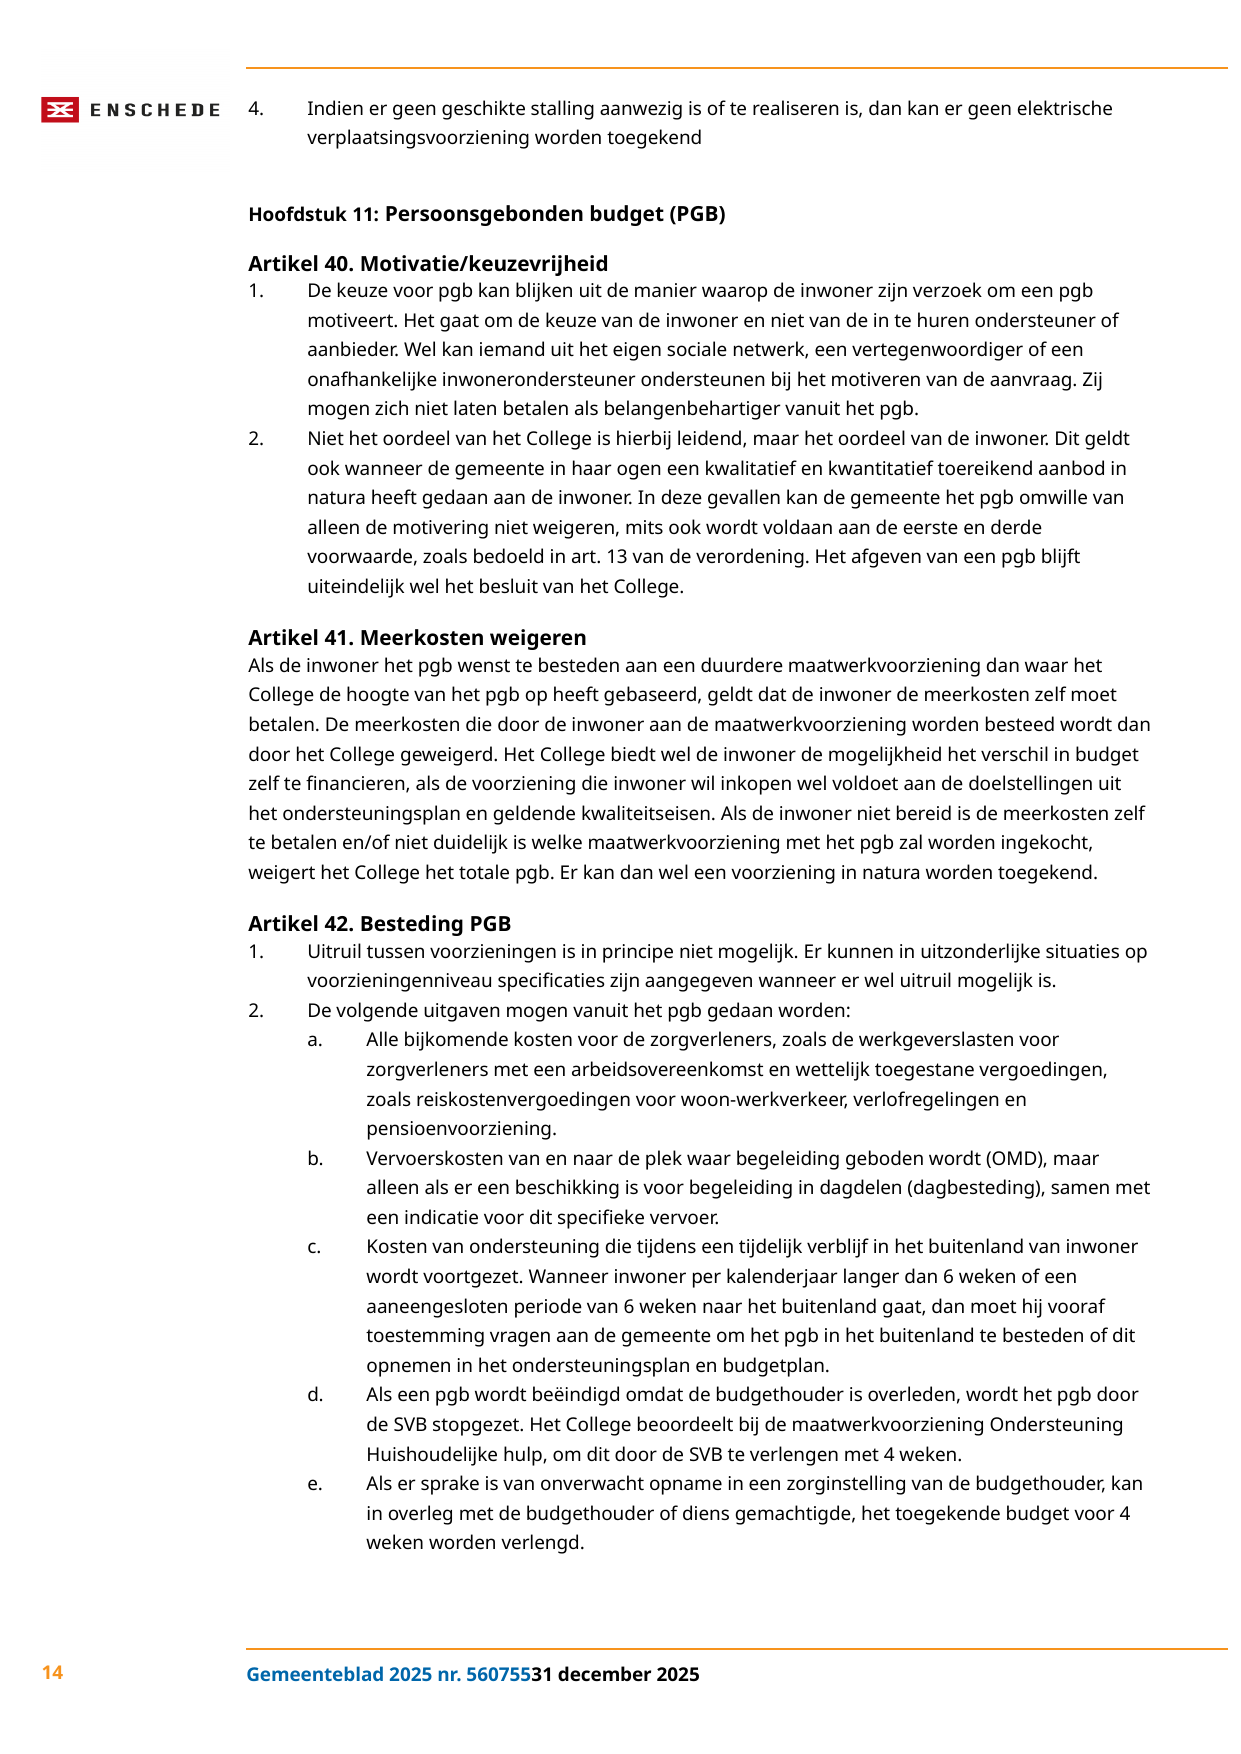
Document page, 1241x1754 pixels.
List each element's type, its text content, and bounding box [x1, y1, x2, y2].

list Kosten van ondersteuning die tijdens een tijdelijk verblijf in het buitenland van inwoner wordt voortgezet. Wanneer inwoner per kalenderjaar langer dan 6 weken of een aaneengesloten periode van 6 weken naar het buitenland gaat, dan moet hij vooraf toestemming vragen aan de gemeente om het pgb in het buitenland te besteden of dit opnemen in het ondersteuningsplan en budgetplan. [307, 1234, 1152, 1378]
picture [41, 47, 231, 172]
list Als een pgb wordt beëindigd omdat de budgethouder is overleden, wordt het pgb door de SVB stopgezet. Het College beoordeelt bij de maatwerkvoorziening Ondersteuning Huishoudelijke hulp, om dit door de SVB te verlengen met 4 weken. [307, 1382, 1152, 1467]
list Vervoerskosten van en naar de plek waar begeleiding geboden wordt (OMD), maar alleen als er een beschikking is voor begeleiding in dagdelen (dagbesteding), samen met een indicatie voor dit specifieke vervoer. [307, 1145, 1152, 1230]
list Uitruil tussen voorzieningen is in principe niet mogelijk. Er kunnen in uitzonderlijke situaties op voorzieningenniveau specificaties zijn aangegeven wanneer er wel uitruil mogelijk is. [248, 938, 1152, 993]
text Als de inwoner het pgb wenst te besteden aan een duurdere maatwerkvoorziening dan waar het College de hoogte van het pgb op heeft gebaseerd, geldt dat de inwoner de meerkosten zelf moet betalen. De meerkosten die door de inwoner aan de maatwerkvoorziening worden besteed wordt dan door het College geweigerd. Het College biedt wel de inwoner de mogelijkheid het verschil in budget zelf te financieren, als de voorziening die inwoner wil inkopen wel voldoet aan de doelstellingen uit het ondersteuningsplan en geldende kwaliteitseisen. Als de inwoner niet bereid is de meerkosten zelf te betalen en/of niet duidelijk is welke maatwerkvoorziening met het pgb zal worden ingekocht, weigert het College het totale pgb. Er kan dan wel een voorziening in natura worden toegekend. [248, 652, 1152, 885]
text Artikel 41. Meerkosten weigeren [248, 623, 1152, 652]
text Artikel 40. Motivatie/keuzevrijheid [248, 249, 1152, 277]
text Artikel 42. Besteding PGB [248, 909, 1152, 938]
text Hoofdstuk 11: Persoonsgebonden budget (PGB) [248, 199, 1152, 228]
list Alle bijkomende kosten voor de zorgverleners, zoals de werkgeverslasten voor zorgverleners met een arbeidsovereenkomst en wettelijk toegestane vergoedingen, zoals reiskostenvergoedingen voor woon-werkverkeer, verlofregelingen en pensioenvoorziening. [307, 1027, 1152, 1141]
list Indien er geen geschikte stalling aanwezig is of te realiseren is, dan kan er geen elektrische verplaatsingsvoorziening worden toegekend [248, 95, 1152, 150]
list De volgende uitgaven mogen vanuit het pgb gedaan worden: [248, 997, 1152, 1023]
list Niet het oordeel van het College is hierbij leidend, maar het oordeel van de inwoner. Dit geldt ook wanneer de gemeente in haar ogen een kwalitatief en kwantitatief toereikend aanbod in natura heeft gedaan aan de inwoner. In deze gevallen kan de gemeente het pgb omwille van alleen de motivering niet weigeren, mits ook wordt voldaan aan de eerste en derde voorwaarde, zoals bedoeld in art. 13 van de verordening. Het afgeven van een pgb blijft uiteindelijk wel het besluit van het College. [248, 425, 1152, 599]
list De keuze voor pgb kan blijken uit de manier waarop de inwoner zijn verzoek om een pgb motiveert. Het gaat om de keuze van de inwoner en niet van de in te huren ondersteuner of aanbieder. Wel kan iemand uit het eigen sociale netwerk, een vertegenwoordiger of een onafhankelijke inwonerondersteuner ondersteunen bij het motiveren van de aanvraag. Zij mogen zich niet laten betalen als belangenbehartiger vanuit het pgb. [248, 277, 1152, 421]
list Als er sprake is van onverwacht opname in een zorginstelling van de budgethouder, kan in overleg met de budgethouder of diens gemachtigde, het toegekende budget voor 4 weken worden verlengd. [307, 1470, 1152, 1555]
